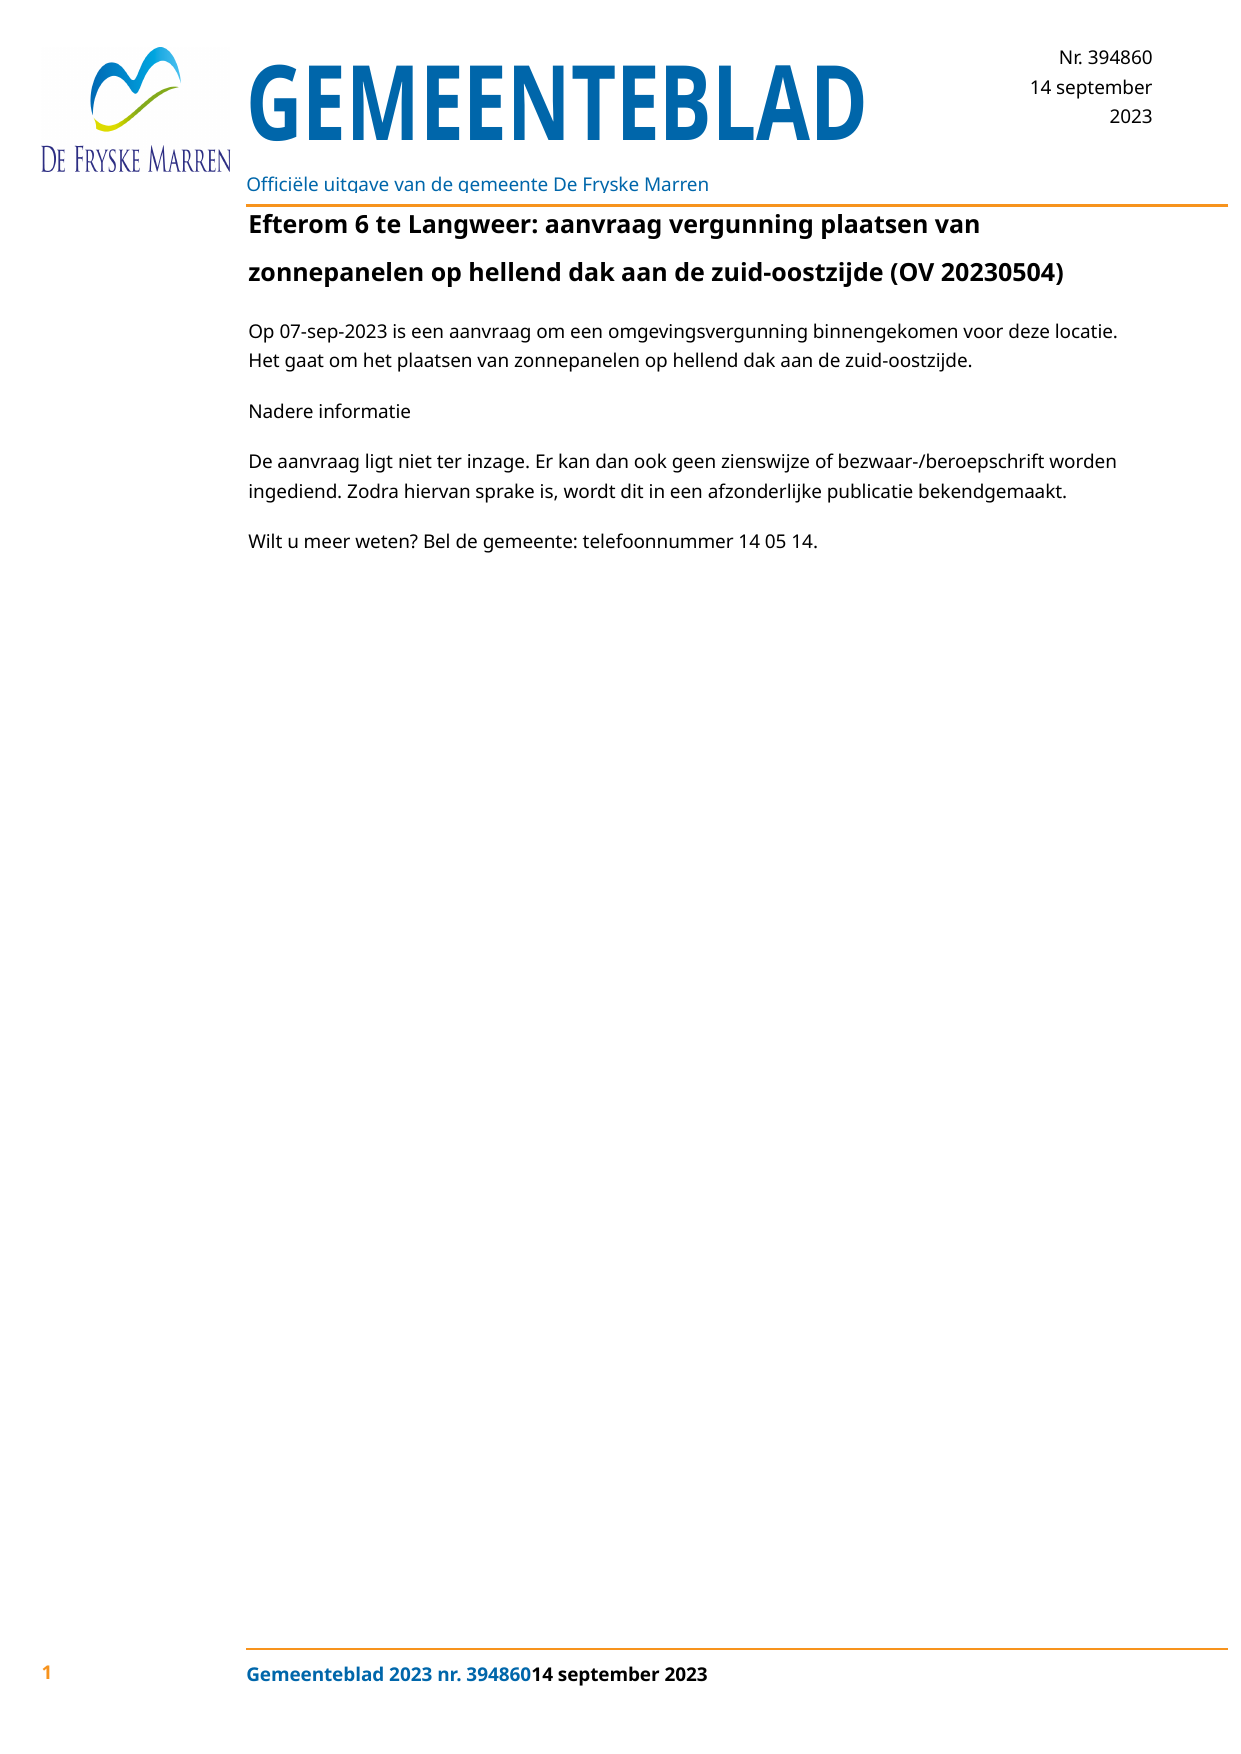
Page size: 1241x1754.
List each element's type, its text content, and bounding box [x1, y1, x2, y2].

picture [41, 47, 231, 172]
text Nadere informatie [248, 398, 1152, 424]
text Efterom 6 te Langweer: aanvraag vergunning plaatsen van zonnepanelen op hellend dak aan de zuid-oostzijde (OV 20230504) [248, 207, 1152, 288]
text Wilt u meer weten? Bel de gemeente: telefoonnummer 14 05 14. [248, 528, 1152, 554]
text De aanvraag ligt niet ter inzage. Er kan dan ook geen zienswijze of bezwaar-/beroepschrift worden ingediend. Zodra hiervan sprake is, wordt dit in een afzonderlijke publicatie bekendgemaakt. [248, 448, 1152, 504]
text Op 07-sep-2023 is een aanvraag om een omgevingsvergunning binnengekomen voor deze locatie. Het gaat om het plaatsen van zonnepanelen op hellend dak aan de zuid-oostzijde. [248, 318, 1152, 373]
